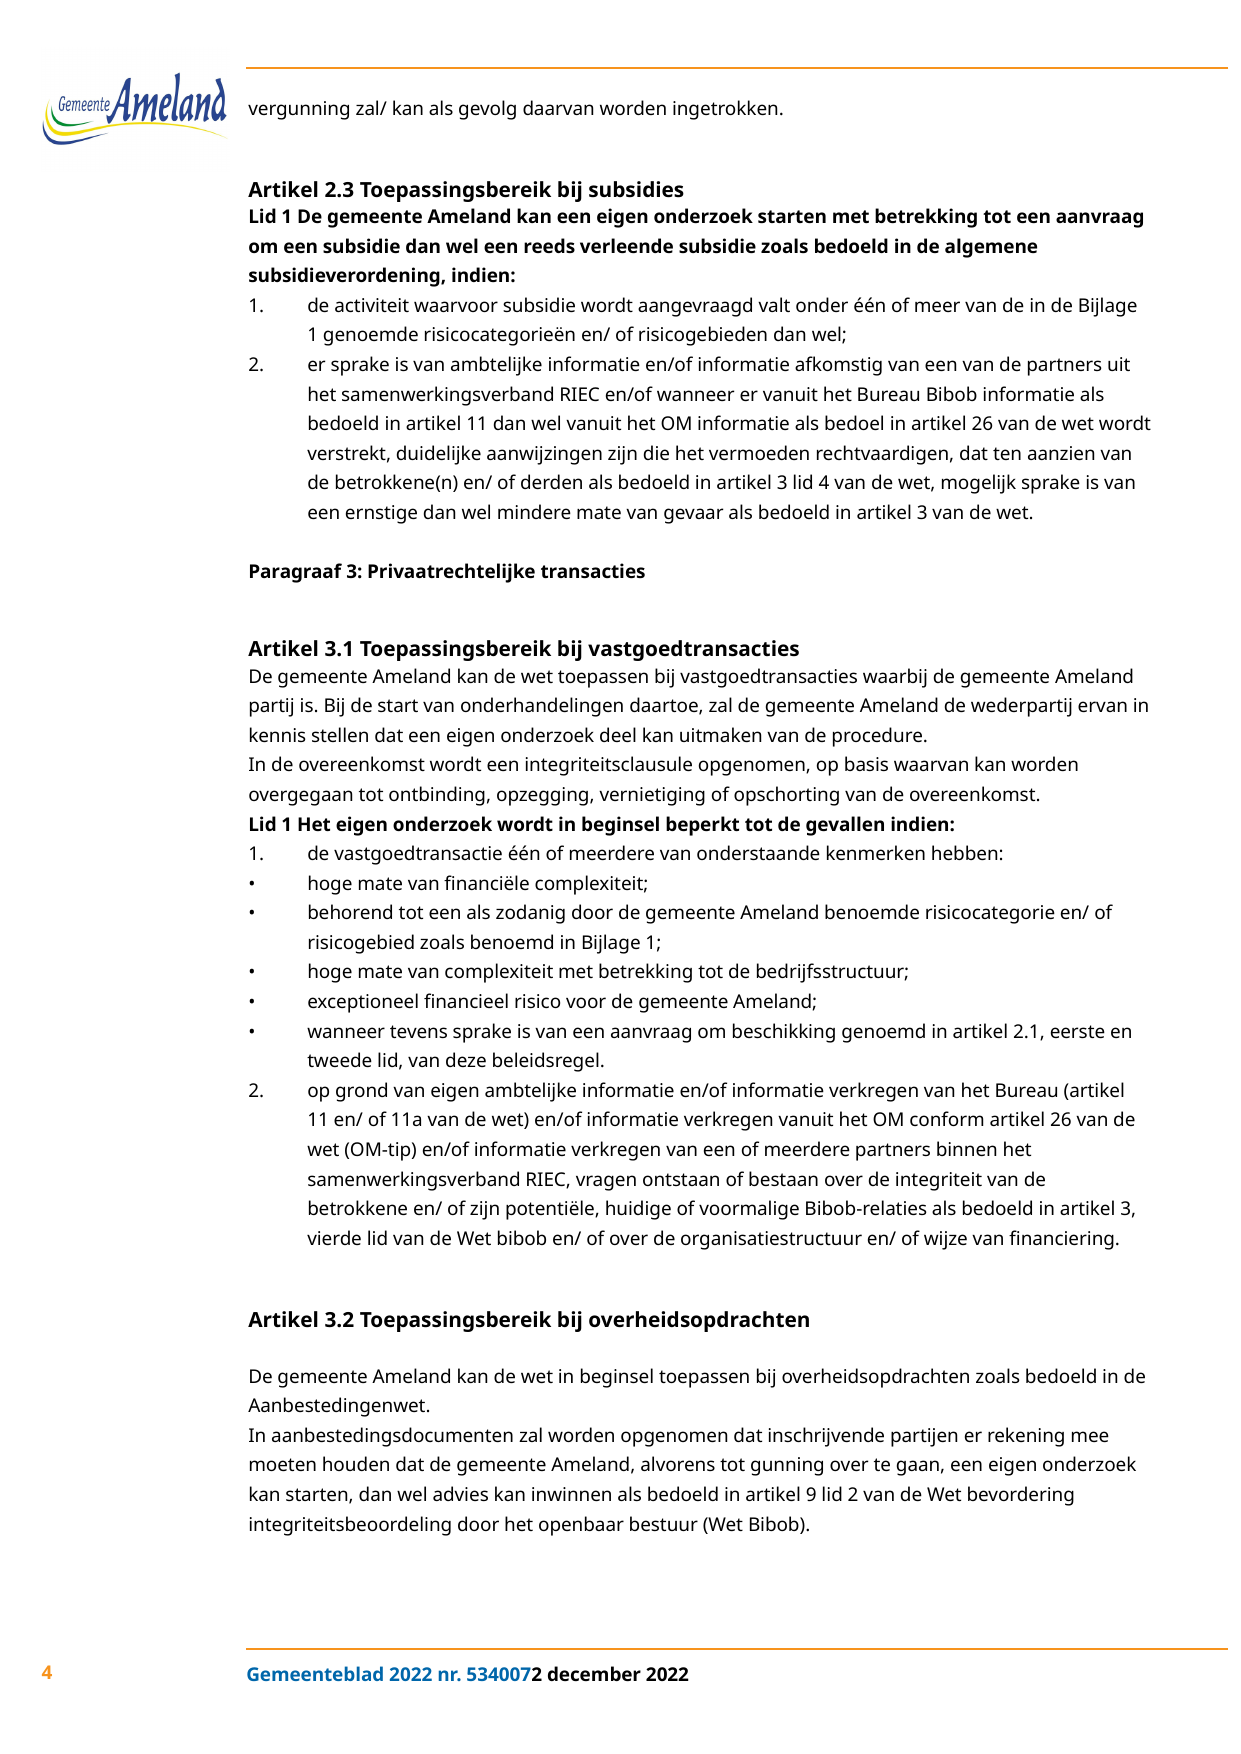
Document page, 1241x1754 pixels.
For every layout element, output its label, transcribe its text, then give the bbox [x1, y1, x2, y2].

picture [41, 47, 231, 172]
list hoge mate van financiële complexiteit; [248, 870, 1152, 896]
text De gemeente Ameland kan de wet toepassen bij vastgoedtransacties waarbij de gemeente Ameland partij is. Bij de start van onderhandelingen daartoe, zal de gemeente Ameland de wederpartij ervan in kennis stellen dat een eigen onderzoek deel kan uitmaken van de procedure. [248, 663, 1152, 748]
list de vastgoedtransactie één of meerdere van onderstaande kenmerken hebben: [248, 840, 1152, 866]
text Paragraaf 3: Privaatrechtelijke transacties [248, 558, 1152, 584]
text Lid 1 De gemeente Ameland kan een eigen onderzoek starten met betrekking tot een aanvraag om een subsidie dan wel een reeds verleende subsidie zoals bedoeld in de algemene subsidieverordening, indien: [248, 203, 1152, 288]
list op grond van eigen ambtelijke informatie en/of informatie verkregen van het Bureau (artikel 11 en/ of 11a van de wet) en/of informatie verkregen vanuit het OM conform artikel 26 van de wet (OM-tip) en/of informatie verkregen van een of meerdere partners binnen het samenwerkingsverband RIEC, vragen ontstaan of bestaan over de integriteit van de betrokkene en/ of zijn potentiële, huidige of voormalige Bibob-relaties als bedoeld in artikel 3, vierde lid van de Wet bibob en/ of over de organisatiestructuur en/ of wijze van financiering. [248, 1077, 1152, 1251]
list hoge mate van complexiteit met betrekking tot de bedrijfsstructuur; [248, 959, 1152, 984]
text Artikel 3.2 Toepassingsbereik bij overheidsopdrachten [248, 1305, 1152, 1333]
text De gemeente Ameland kan de wet in beginsel toepassen bij overheidsopdrachten zoals bedoeld in de Aanbestedingenwet. [248, 1363, 1152, 1418]
text Artikel 2.3 Toepassingsbereik bij subsidies [248, 175, 1152, 203]
text Lid 1 Het eigen onderzoek wordt in beginsel beperkt tot de gevallen indien: [248, 811, 1152, 836]
text vergunning zal/ kan als gevolg daarvan worden ingetrokken. [248, 95, 1152, 121]
list wanneer tevens sprake is van een aanvraag om beschikking genoemd in artikel 2.1, eerste en tweede lid, van deze beleidsregel. [248, 1018, 1152, 1073]
list behorend tot een als zodanig door de gemeente Ameland benoemde risicocategorie en/ of risicogebied zoals benoemd in Bijlage 1; [248, 899, 1152, 955]
list er sprake is van ambtelijke informatie en/of informatie afkomstig van een van de partners uit het samenwerkingsverband RIEC en/of wanneer er vanuit het Bureau Bibob informatie als bedoeld in artikel 11 dan wel vanuit het OM informatie als bedoel in artikel 26 van de wet wordt verstrekt, duidelijke aanwijzingen zijn die het vermoeden rechtvaardigen, dat ten aanzien van de betrokkene(n) en/ of derden als bedoeld in artikel 3 lid 4 van de wet, mogelijk sprake is van een ernstige dan wel mindere mate van gevaar als bedoeld in artikel 3 van de wet. [248, 351, 1152, 525]
text Artikel 3.1 Toepassingsbereik bij vastgoedtransacties [248, 634, 1152, 663]
text In de overeenkomst wordt een integriteitsclausule opgenomen, op basis waarvan kan worden overgegaan tot ontbinding, opzegging, vernietiging of opschorting van de overeenkomst. [248, 752, 1152, 807]
list exceptioneel financieel risico voor de gemeente Ameland; [248, 988, 1152, 1014]
text In aanbestedingsdocumenten zal worden opgenomen dat inschrijvende partijen er rekening mee moeten houden dat de gemeente Ameland, alvorens tot gunning over te gaan, een eigen onderzoek kan starten, dan wel advies kan inwinnen als bedoeld in artikel 9 lid 2 van de Wet bevordering integriteitsbeoordeling door het openbaar bestuur (Wet Bibob). [248, 1422, 1152, 1537]
list de activiteit waarvoor subsidie wordt aangevraagd valt onder één of meer van de in de Bijlage 1 genoemde risicocategorieën en/ of risicogebieden dan wel; [248, 292, 1152, 347]
